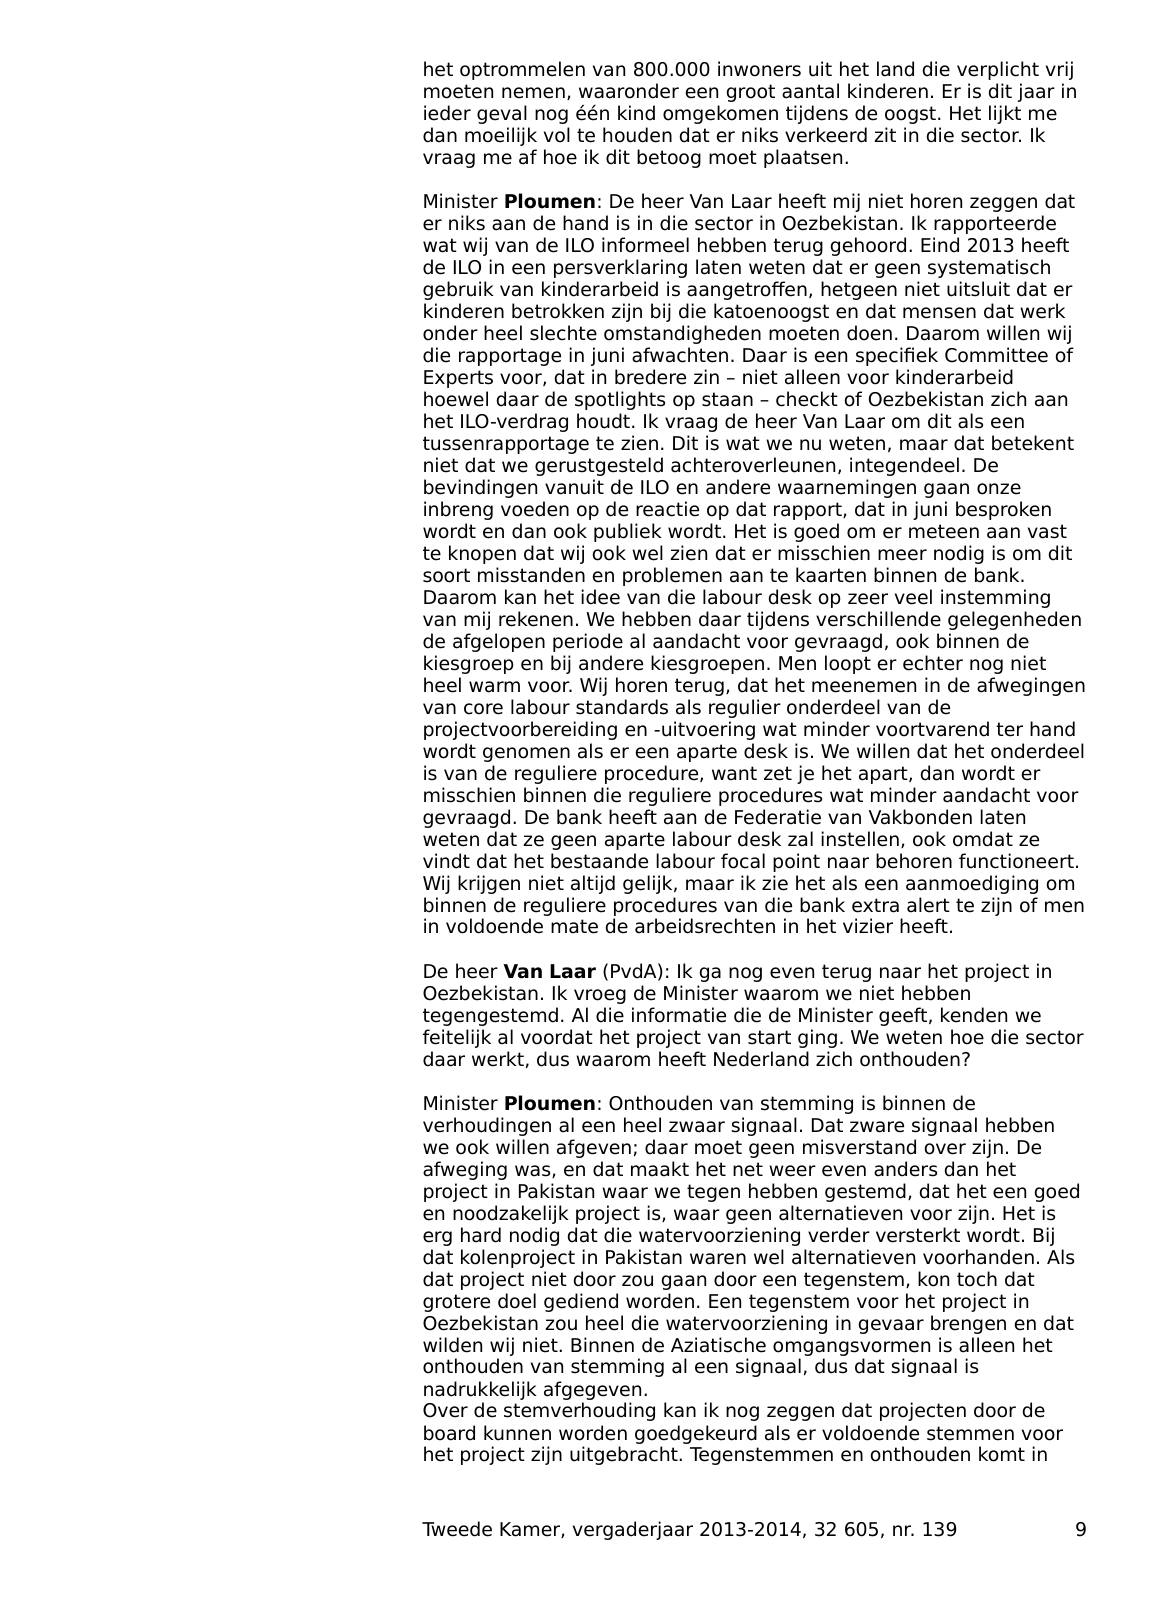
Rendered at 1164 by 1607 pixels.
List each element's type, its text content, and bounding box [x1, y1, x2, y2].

text Over de stemverhouding kan ik nog zeggen dat projecten door de board kunnen worden goedgekeurd als er voldoende stemmen voor het project zijn uitgebracht. Tegenstemmen en onthouden komt in [422, 1400, 1087, 1466]
text Minister Ploumen: Onthouden van stemming is binnen de verhoudingen al een heel zwaar signaal. Dat zware signaal hebben we ook willen afgeven; daar moet geen misverstand over zijn. De afweging was, en dat maakt het net weer even anders dan het project in Pakistan waar we tegen hebben gestemd, dat het een goed en noodzakelijk project is, waar geen alternatieven voor zijn. Het is erg hard nodig dat die watervoorziening verder versterkt wordt. Bij dat kolenproject in Pakistan waren wel alternatieven voorhanden. Als dat project niet door zou gaan door een tegenstem, kon toch dat grotere doel gediend worden. Een tegenstem voor het project in Oezbekistan zou heel die watervoorziening in gevaar brengen en dat wilden wij niet. Binnen de Aziatische omgangsvormen is alleen het onthouden van stemming al een signaal, dus dat signaal is nadrukkelijk afgegeven. [422, 1093, 1087, 1400]
text De heer Van Laar (PvdA): Ik ga nog even terug naar het project in Oezbekistan. Ik vroeg de Minister waarom we niet hebben tegengestemd. Al die informatie die de Minister geeft, kenden we feitelijk al voordat het project van start ging. We weten hoe die sector daar werkt, dus waarom heeft Nederland zich onthouden? [422, 961, 1087, 1071]
text het optrommelen van 800.000 inwoners uit het land die verplicht vrij moeten nemen, waaronder een groot aantal kinderen. Er is dit jaar in ieder geval nog één kind omgekomen tijdens de oogst. Het lijkt me dan moeilijk vol te houden dat er niks verkeerd zit in die sector. Ik vraag me af hoe ik dit betoog moet plaatsen. [422, 59, 1087, 169]
text Minister Ploumen: De heer Van Laar heeft mij niet horen zeggen dat er niks aan de hand is in die sector in Oezbekistan. Ik rapporteerde wat wij van de ILO informeel hebben terug gehoord. Eind 2013 heeft de ILO in een persverklaring laten weten dat er geen systematisch gebruik van kinderarbeid is aangetroffen, hetgeen niet uitsluit dat er kinderen betrokken zijn bij die katoenoogst en dat mensen dat werk onder heel slechte omstandigheden moeten doen. Daarom willen wij die rapportage in juni afwachten. Daar is een specifiek Committee of Experts voor, dat in bredere zin – niet alleen voor kinderarbeid hoewel daar de spotlights op staan – checkt of Oezbekistan zich aan het ILO-verdrag houdt. Ik vraag de heer Van Laar om dit als een tussenrapportage te zien. Dit is wat we nu weten, maar dat betekent niet dat we gerustgesteld achteroverleunen, integendeel. De bevindingen vanuit de ILO en andere waarnemingen gaan onze inbreng voeden op de reactie op dat rapport, dat in juni besproken wordt en dan ook publiek wordt. Het is goed om er meteen aan vast te knopen dat wij ook wel zien dat er misschien meer nodig is om dit soort misstanden en problemen aan te kaarten binnen de bank. Daarom kan het idee van die labour desk op zeer veel instemming van mij rekenen. We hebben daar tijdens verschillende gelegenheden de afgelopen periode al aandacht voor gevraagd, ook binnen de kiesgroep en bij andere kiesgroepen. Men loopt er echter nog niet heel warm voor. Wij horen terug, dat het meenemen in de afwegingen van core labour standards als regulier onderdeel van de projectvoorbereiding en -uitvoering wat minder voortvarend ter hand wordt genomen als er een aparte desk is. We willen dat het onderdeel is van de reguliere procedure, want zet je het apart, dan wordt er misschien binnen die reguliere procedures wat minder aandacht voor gevraagd. De bank heeft aan de Federatie van Vakbonden laten weten dat ze geen aparte labour desk zal instellen, ook omdat ze vindt dat het bestaande labour focal point naar behoren functioneert. Wij krijgen niet altijd gelijk, maar ik zie het als een aanmoediging om binnen de reguliere procedures van die bank extra alert te zijn of men in voldoende mate de arbeidsrechten in het vizier heeft. [422, 191, 1087, 938]
